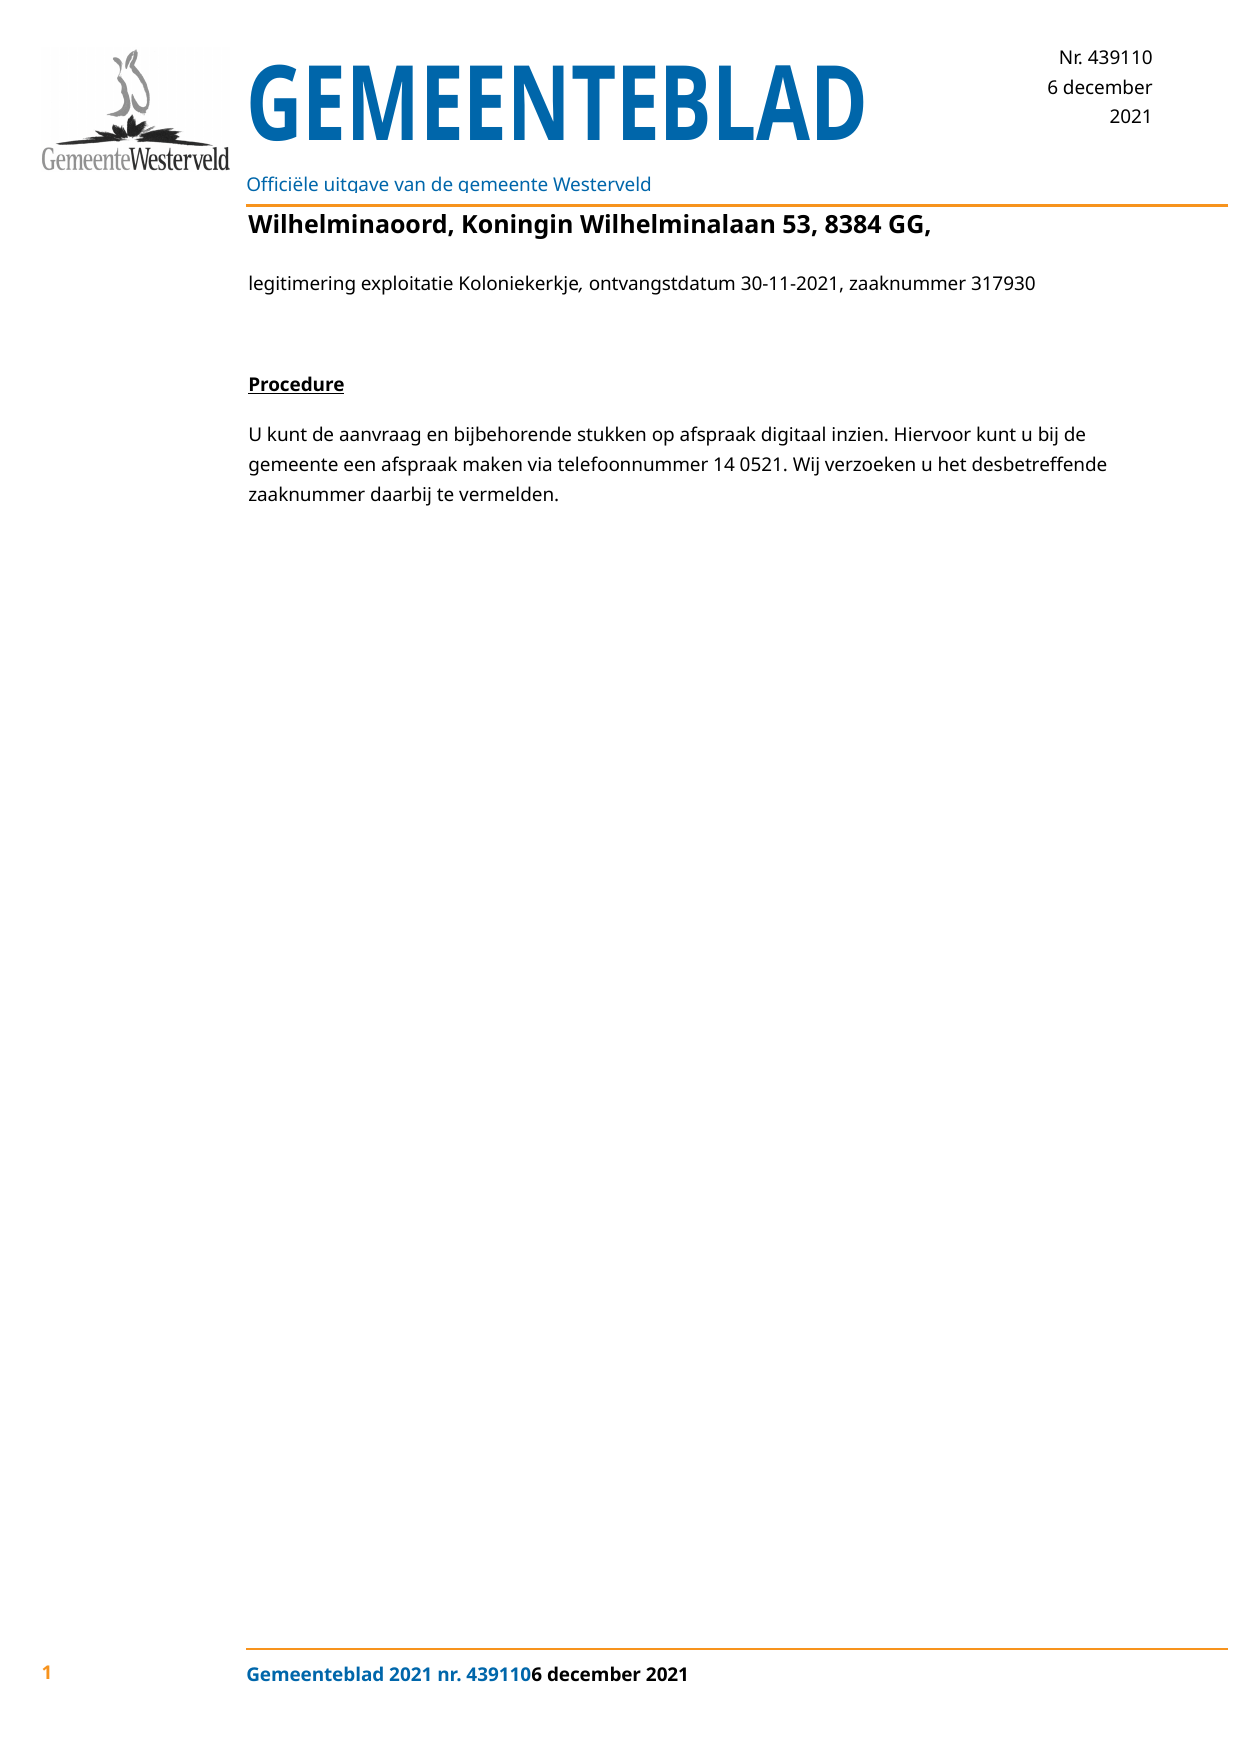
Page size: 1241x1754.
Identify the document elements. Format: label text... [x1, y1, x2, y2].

text Wilhelminaoord, Koningin Wilhelminalaan 53, 8384 GG, [248, 207, 1152, 241]
text Procedure [248, 371, 1152, 397]
text legitimering exploitatie Koloniekerkje, ontvangstdatum 30-11-2021, zaaknummer 317930 [248, 270, 1152, 296]
picture [41, 47, 231, 172]
text U kunt de aanvraag en bijbehorende stukken op afspraak digitaal inzien. Hiervoor kunt u bij de gemeente een afspraak maken via telefoonnummer 14 0521. Wij verzoeken u het desbetreffende zaaknummer daarbij te vermelden. [248, 422, 1152, 506]
